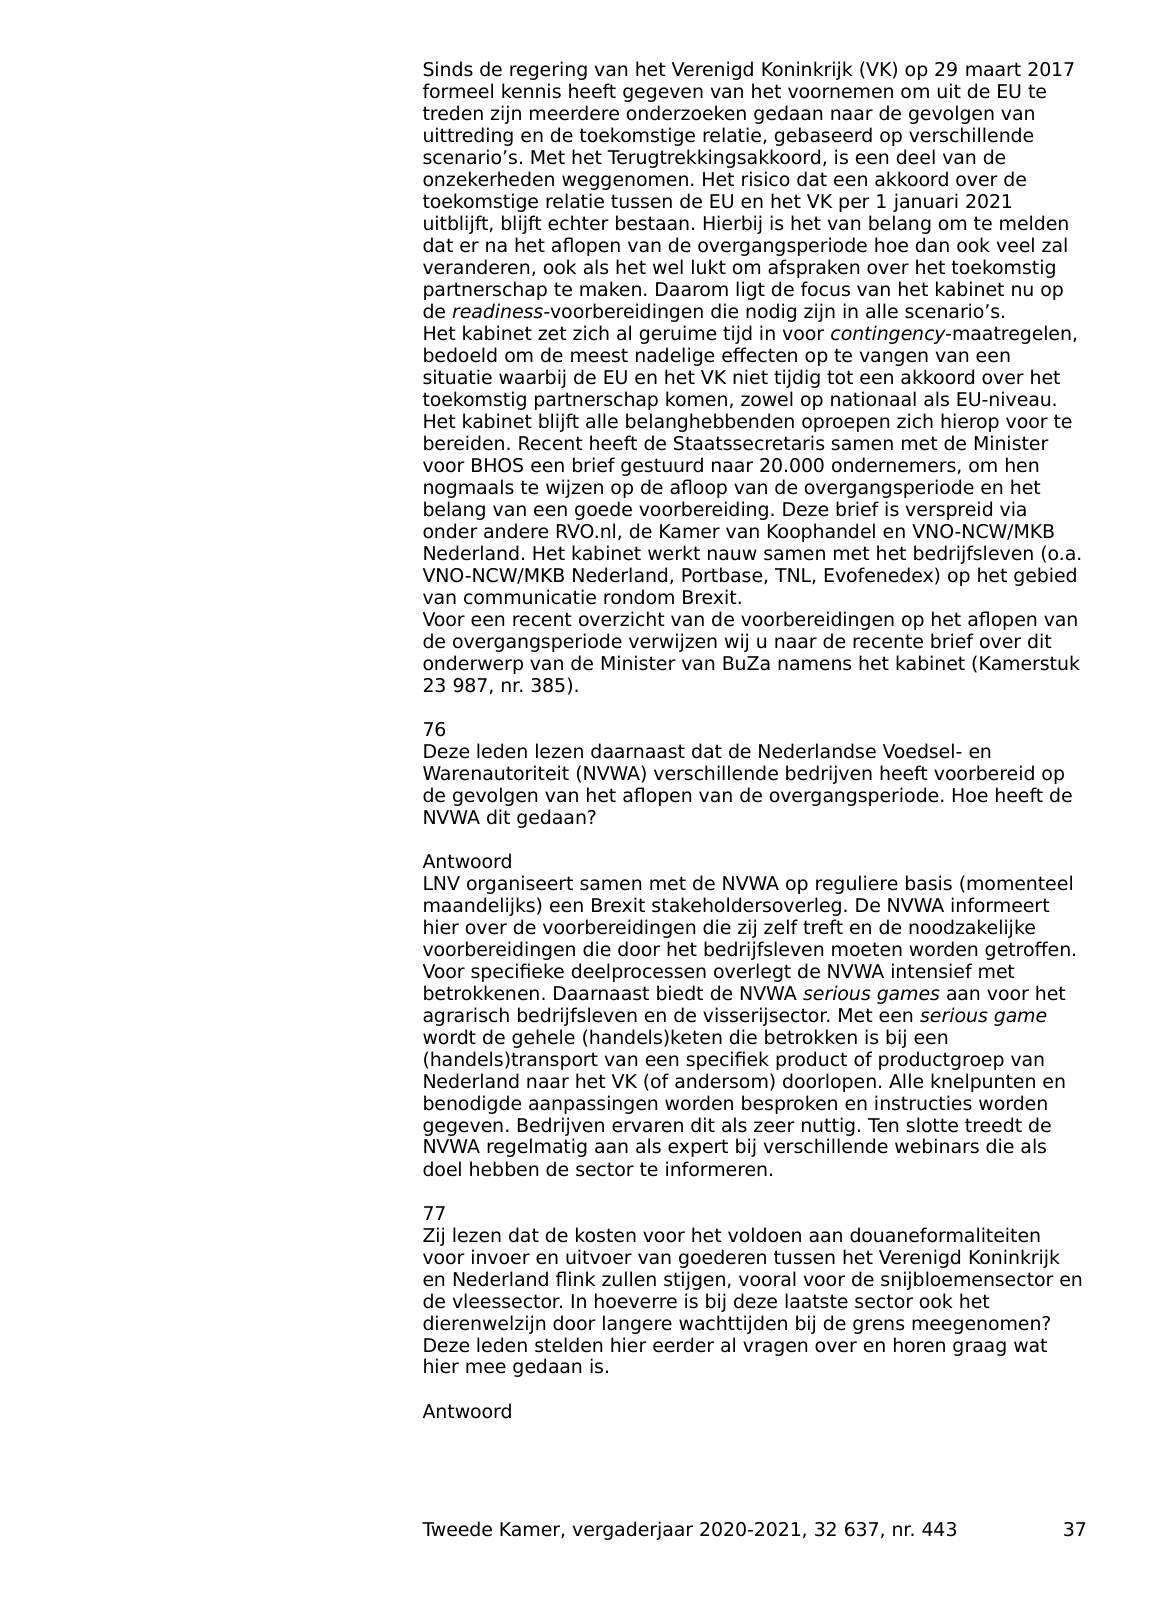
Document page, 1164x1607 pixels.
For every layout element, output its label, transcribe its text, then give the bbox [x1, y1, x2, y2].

text LNV organiseert samen met de NVWA op reguliere basis (momenteel maandelijks) een Brexit stakeholdersoverleg. De NVWA informeert hier over de voorbereidingen die zij zelf treft en de noodzakelijke voorbereidingen die door het bedrijfsleven moeten worden getroffen. Voor specifieke deelprocessen overlegt de NVWA intensief met betrokkenen. Daarnaast biedt de NVWA serious games aan voor het agrarisch bedrijfsleven en de visserijsector. Met een serious game wordt de gehele (handels)keten die betrokken is bij een (handels)transport van een specifiek product of productgroep van Nederland naar het VK (of andersom) doorlopen. Alle knelpunten en benodigde aanpassingen worden besproken en instructies worden gegeven. Bedrijven ervaren dit als zeer nuttig. Ten slotte treedt de NVWA regelmatig aan als expert bij verschillende webinars die als doel hebben de sector te informeren. [422, 873, 1087, 1180]
text Voor een recent overzicht van de voorbereidingen op het aflopen van de overgangsperiode verwijzen wij u naar de recente brief over dit onderwerp van de Minister van BuZa namens het kabinet (Kamerstuk 23 987, nr. 385). [422, 608, 1087, 696]
text 77 [422, 1203, 1087, 1224]
text Antwoord [422, 1401, 1087, 1423]
text Zij lezen dat de kosten voor het voldoen aan douaneformaliteiten voor invoer en uitvoer van goederen tussen het Verenigd Koninkrijk en Nederland flink zullen stijgen, vooral voor de snijbloemensector en de vleessector. In hoeverre is bij deze laatste sector ook het dierenwelzijn door langere wachttijden bij de grens meegenomen? Deze leden stelden hier eerder al vragen over en horen graag wat hier mee gedaan is. [422, 1224, 1087, 1378]
text Antwoord [422, 851, 1087, 873]
text 76 [422, 719, 1087, 741]
text Het kabinet zet zich al geruime tijd in voor contingency-maatregelen, bedoeld om de meest nadelige effecten op te vangen van een situatie waarbij de EU en het VK niet tijdig tot een akkoord over het toekomstig partnerschap komen, zowel op nationaal als EU-niveau. Het kabinet blijft alle belanghebbenden oproepen zich hierop voor te bereiden. Recent heeft de Staatssecretaris samen met de Minister voor BHOS een brief gestuurd naar 20.000 ondernemers, om hen nogmaals te wijzen op de afloop van de overgangsperiode en het belang van een goede voorbereiding. Deze brief is verspreid via onder andere RVO.nl, de Kamer van Koophandel en VNO-NCW/MKB Nederland. Het kabinet werkt nauw samen met het bedrijfsleven (o.a. VNO-NCW/MKB Nederland, Portbase, TNL, Evofenedex) op het gebied van communicatie rondom Brexit. [422, 323, 1087, 608]
text Sinds de regering van het Verenigd Koninkrijk (VK) op 29 maart 2017 formeel kennis heeft gegeven van het voornemen om uit de EU te treden zijn meerdere onderzoeken gedaan naar de gevolgen van uittreding en de toekomstige relatie, gebaseerd op verschillende scenario’s. Met het Terugtrekkingsakkoord, is een deel van de onzekerheden weggenomen. Het risico dat een akkoord over de toekomstige relatie tussen de EU en het VK per 1 januari 2021 uitblijft, blijft echter bestaan. Hierbij is het van belang om te melden dat er na het aflopen van de overgangsperiode hoe dan ook veel zal veranderen, ook als het wel lukt om afspraken over het toekomstig partnerschap te maken. Daarom ligt de focus van het kabinet nu op de readiness-voorbereidingen die nodig zijn in alle scenario’s. [422, 59, 1087, 323]
text Deze leden lezen daarnaast dat de Nederlandse Voedsel- en Warenautoriteit (NVWA) verschillende bedrijven heeft voorbereid op de gevolgen van het aflopen van de overgangsperiode. Hoe heeft de NVWA dit gedaan? [422, 741, 1087, 828]
